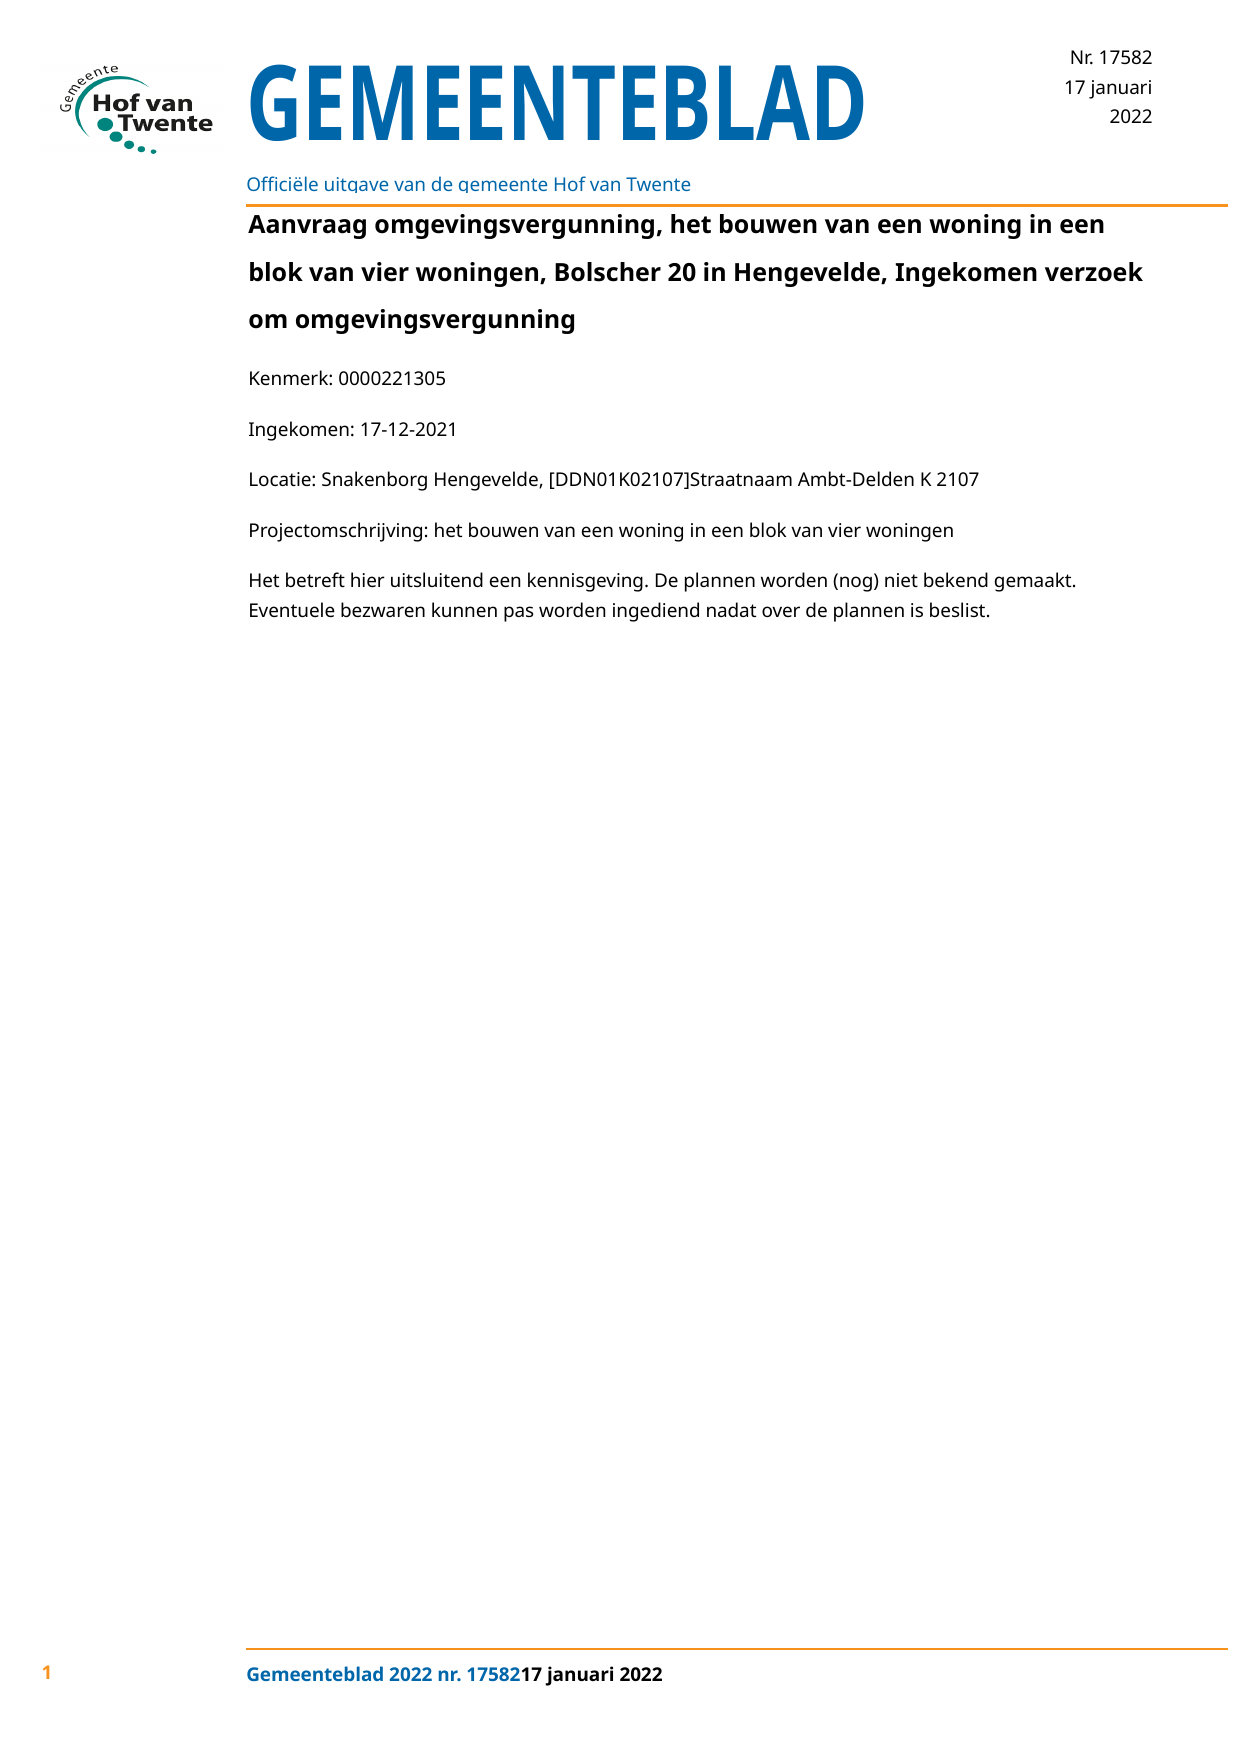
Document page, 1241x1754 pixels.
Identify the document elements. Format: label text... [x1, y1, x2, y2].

picture [41, 47, 231, 172]
text Ingekomen: 17-12-2021 [248, 416, 1152, 442]
text Aanvraag omgevingsvergunning, het bouwen van een woning in een blok van vier woningen, Bolscher 20 in Hengevelde, Ingekomen verzoek om omgevingsvergunning [248, 207, 1152, 336]
text Het betreft hier uitsluitend een kennisgeving. De plannen worden (nog) niet bekend gemaakt. Eventuele bezwaren kunnen pas worden ingediend nadat over de plannen is beslist. [248, 567, 1152, 622]
text Locatie: Snakenborg Hengevelde, [DDN01K02107]Straatnaam Ambt-Delden K 2107 [248, 466, 1152, 492]
text Kenmerk: 0000221305 [248, 366, 1152, 391]
text Projectomschrijving: het bouwen van een woning in een blok van vier woningen [248, 517, 1152, 542]
